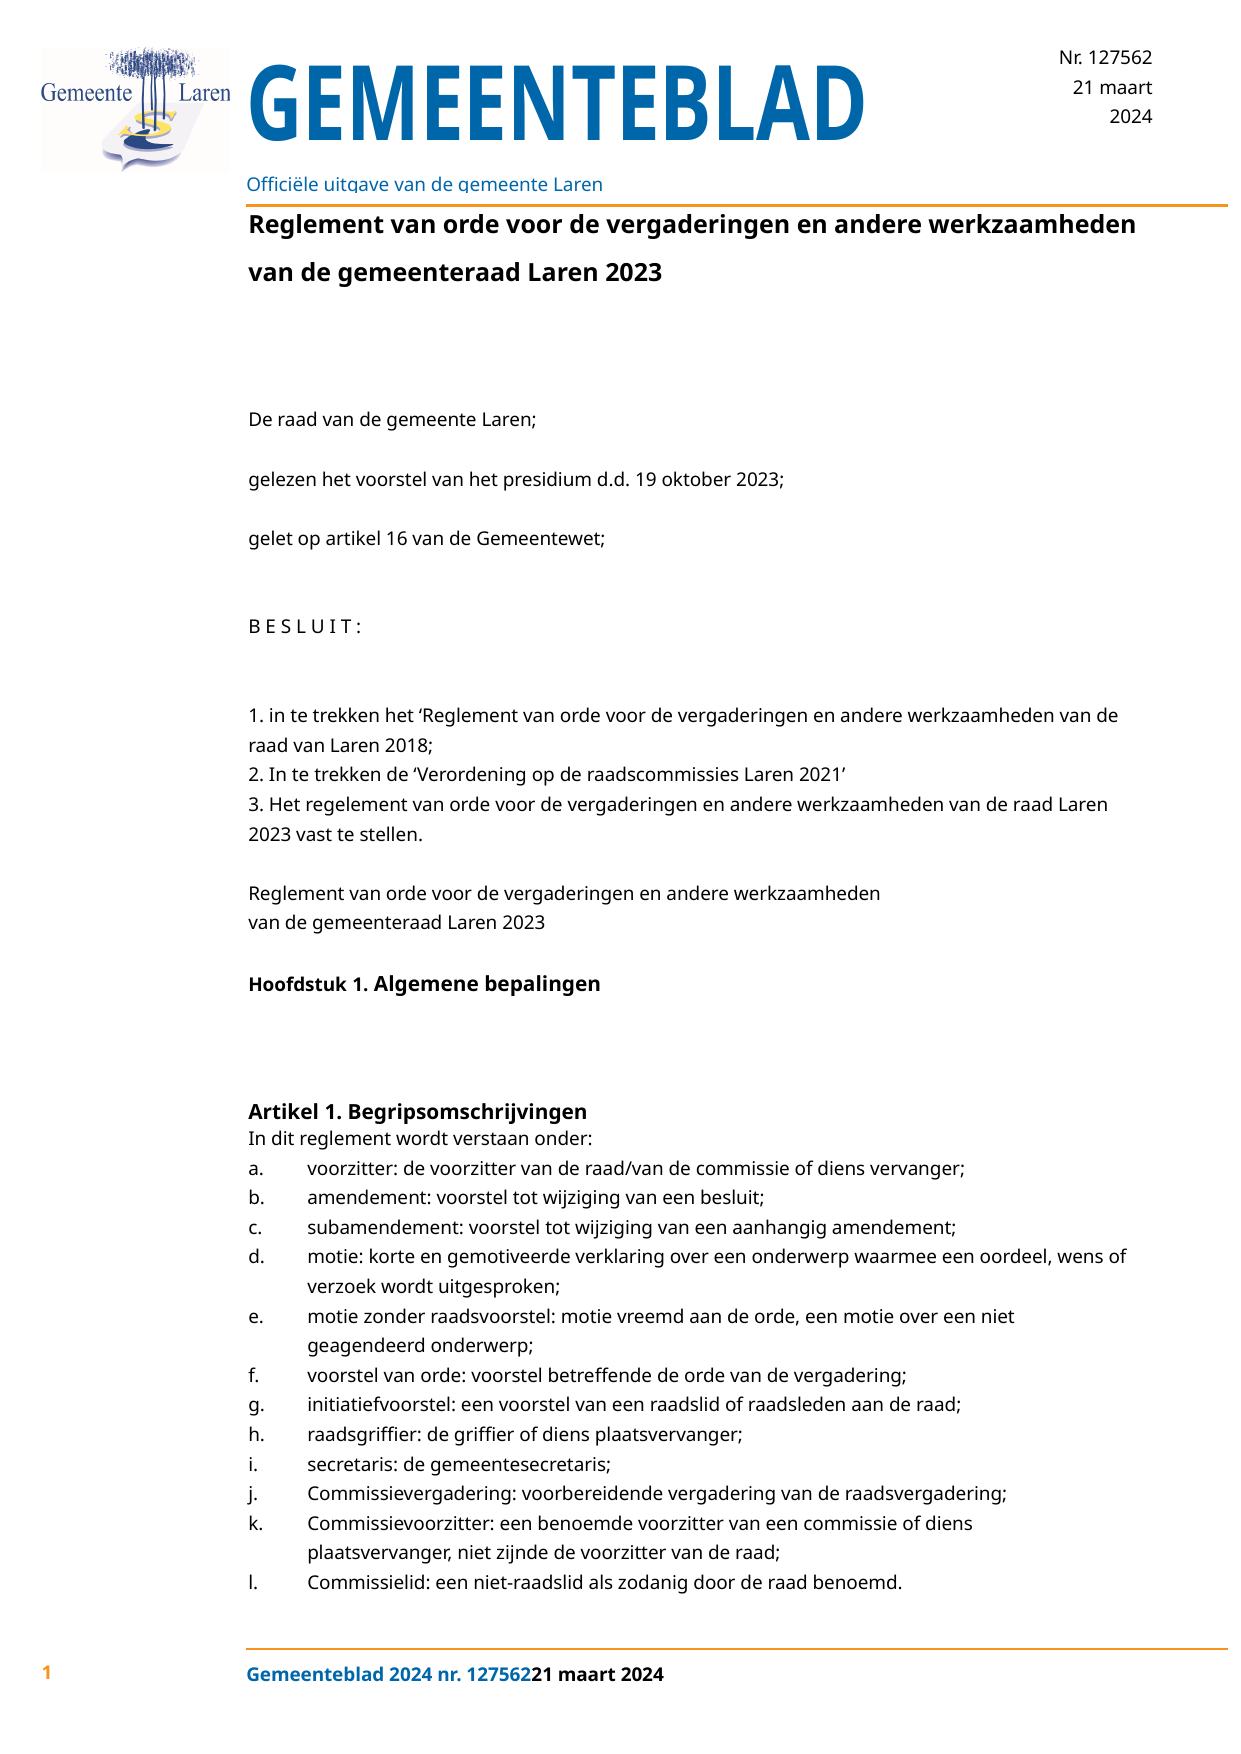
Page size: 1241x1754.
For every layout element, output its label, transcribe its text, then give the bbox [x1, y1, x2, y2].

picture [41, 47, 231, 172]
list Commissievoorzitter: een benoemde voorzitter van een commissie of diens [248, 1510, 1152, 1536]
text gelet op artikel 16 van de Gemeentewet; [248, 525, 1152, 551]
text 1. in te trekken het ‘Reglement van orde voor de vergaderingen en andere werkzaamheden van de raad van Laren 2018; [248, 702, 1152, 758]
text 2. In te trekken de ‘Verordening op de raadscommissies Laren 2021’ [248, 762, 1152, 787]
list initiatiefvoorstel: een voorstel van een raadslid of raadsleden aan de raad; [248, 1392, 1152, 1417]
list voorzitter: de voorzitter van de raad/van de commissie of diens vervanger; [248, 1155, 1152, 1181]
list raadsgriffier: de griffier of diens plaatsvervanger; [248, 1421, 1152, 1447]
text De raad van de gemeente Laren; [248, 407, 1152, 432]
text van de gemeenteraad Laren 2023 [248, 909, 1152, 935]
text Reglement van orde voor de vergaderingen en andere werkzaamheden [248, 880, 1152, 906]
list motie zonder raadsvoorstel: motie vreemd aan de orde, een motie over een niet [248, 1303, 1152, 1328]
list Commissievergadering: voorbereidende vergadering van de raadsvergadering; [248, 1480, 1152, 1506]
list voorstel van orde: voorstel betreffende de orde van de vergadering; [248, 1362, 1152, 1388]
text gelezen het voorstel van het presidium d.d. 19 oktober 2023; [248, 466, 1152, 492]
text B E S L U I T : [248, 614, 1152, 639]
text In dit reglement wordt verstaan onder: [248, 1125, 1152, 1151]
list amendement: voorstel tot wijziging van een besluit; [248, 1184, 1152, 1210]
text Artikel 1. Begripsomschrijvingen [248, 1097, 1152, 1125]
list geagendeerd onderwerp; [248, 1332, 1152, 1358]
list plaatsvervanger, niet zijnde de voorzitter van de raad; [248, 1539, 1152, 1565]
list subamendement: voorstel tot wijziging van een aanhangig amendement; [248, 1214, 1152, 1240]
text 3. Het regelement van orde voor de vergaderingen en andere werkzaamheden van de raad Laren 2023 vast te stellen. [248, 791, 1152, 847]
text Hoofdstuk 1. Algemene bepalingen [248, 969, 1152, 997]
list secretaris: de gemeentesecretaris; [248, 1451, 1152, 1476]
list motie: korte en gemotiveerde verklaring over een onderwerp waarmee een oordeel, wens of verzoek wordt uitgesproken; [248, 1244, 1152, 1299]
text Reglement van orde voor de vergaderingen en andere werkzaamheden van de gemeenteraad Laren 2023 [248, 207, 1152, 288]
list Commissielid: een niet-raadslid als zodanig door de raad benoemd. [248, 1569, 1152, 1595]
